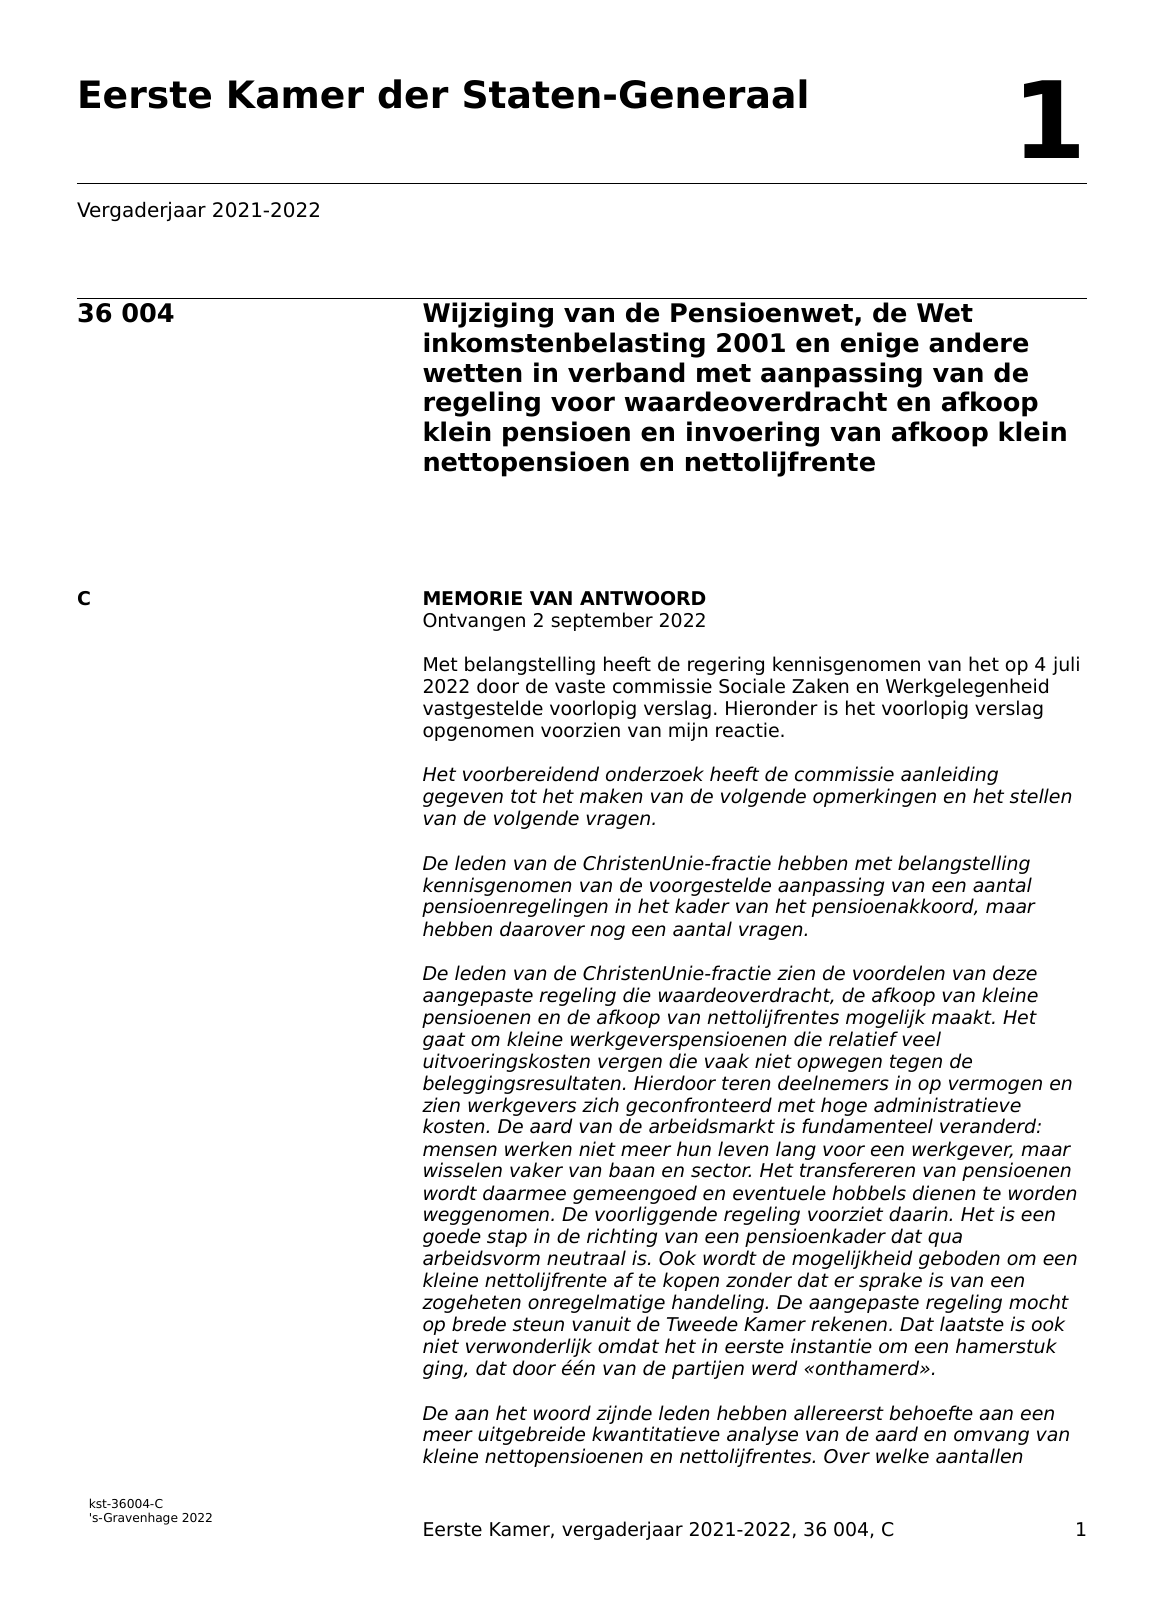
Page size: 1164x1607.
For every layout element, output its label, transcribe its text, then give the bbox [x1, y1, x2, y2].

subtitle C MEMORIE VAN ANTWOORD [77, 588, 1087, 610]
subtitle 36 004 Wijziging van de Pensioenwet, de Wet inkomstenbelasting 2001 en enige andere wetten in verband met aanpassing van de regeling voor waardeoverdracht en afkoop klein pensioen en invoering van afkoop klein nettopensioen en nettolijfrente [77, 299, 1087, 477]
text De leden van de ChristenUnie-fractie zien de voordelen van deze aangepaste regeling die waardeoverdracht, de afkoop van kleine pensioenen en de afkoop van nettolijfrentes mogelijk maakt. Het gaat om kleine werkgeverspensioenen die relatief veel uitvoeringskosten vergen die vaak niet opwegen tegen de beleggingsresultaten. Hierdoor teren deelnemers in op vermogen en zien werkgevers zich geconfronteerd met hoge administratieve kosten. De aard van de arbeidsmarkt is fundamenteel veranderd: mensen werken niet meer hun leven lang voor een werkgever, maar wisselen vaker van baan en sector. Het transfereren van pensioenen wordt daarmee gemeengoed en eventuele hobbels dienen te worden weggenomen. De voorliggende regeling voorziet daarin. Het is een goede stap in de richting van een pensioenkader dat qua arbeidsvorm neutraal is. Ook wordt de mogelijkheid geboden om een kleine nettolijfrente af te kopen zonder dat er sprake is van een zogeheten onregelmatige handeling. De aangepaste regeling mocht op brede steun vanuit de Tweede Kamer rekenen. Dat laatste is ook niet verwonderlijk omdat het in eerste instantie om een hamerstuk ging, dat door één van de partijen werd «onthamerd». [422, 963, 1087, 1380]
text De leden van de ChristenUnie-fractie hebben met belangstelling kennisgenomen van de voorgestelde aanpassing van een aantal pensioenregelingen in het kader van het pensioenakkoord, maar hebben daarover nog een aantal vragen. [422, 852, 1087, 940]
table_header 1 [886, 59, 1087, 183]
text Met belangstelling heeft de regering kennisgenomen van het op 4 juli 2022 door de vaste commissie Sociale Zaken en Werkgelegenheid vastgestelde voorlopig verslag. Hieronder is het voorlopig verslag opgenomen voorzien van mijn reactie. [422, 654, 1087, 742]
text Ontvangen 2 september 2022 [422, 610, 1087, 632]
table_header Eerste Kamer der Staten-Generaal [77, 59, 886, 183]
text kst-36004-C [88, 1497, 323, 1511]
text 's-Gravenhage 2022 [88, 1511, 323, 1525]
text Het voorbereidend onderzoek heeft de commissie aanleiding gegeven tot het maken van de volgende opmerkingen en het stellen van de volgende vragen. [422, 764, 1087, 830]
text De aan het woord zijnde leden hebben allereerst behoefte aan een meer uitgebreide kwantitatieve analyse van de aard en omvang van kleine nettopensioenen en nettolijfrentes. Over welke aantallen [422, 1402, 1087, 1468]
table_cell Vergaderjaar 2021-2022 [77, 184, 1087, 298]
